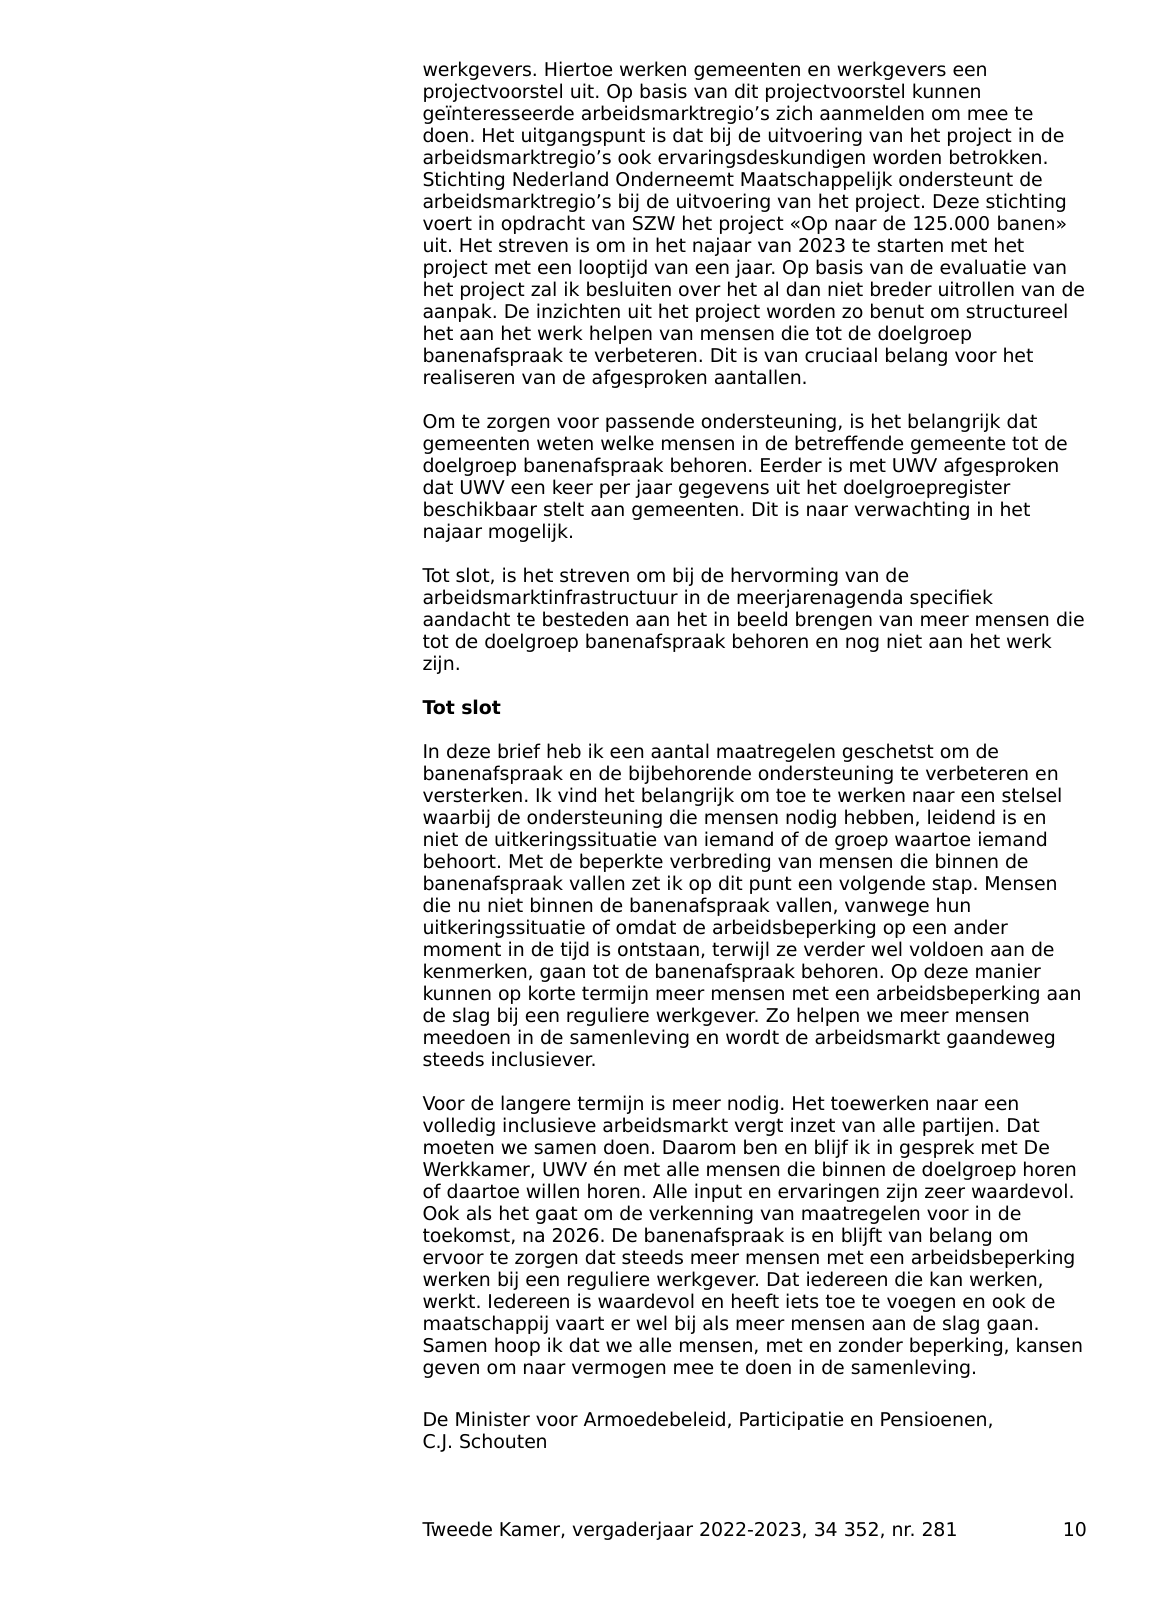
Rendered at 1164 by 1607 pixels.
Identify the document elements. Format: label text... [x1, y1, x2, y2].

text Om te zorgen voor passende ondersteuning, is het belangrijk dat gemeenten weten welke mensen in de betreffende gemeente tot de doelgroep banenafspraak behoren. Eerder is met UWV afgesproken dat UWV een keer per jaar gegevens uit het doelgroepregister beschikbaar stelt aan gemeenten. Dit is naar verwachting in het najaar mogelijk. [422, 411, 1087, 543]
subtitle Tot slot [422, 697, 1087, 719]
text De Minister voor Armoedebeleid, Participatie en Pensioenen, C.J. Schouten [422, 1409, 1087, 1453]
text Voor de langere termijn is meer nodig. Het toewerken naar een volledig inclusieve arbeidsmarkt vergt inzet van alle partijen. Dat moeten we samen doen. Daarom ben en blijf ik in gesprek met De Werkkamer, UWV én met alle mensen die binnen de doelgroep horen of daartoe willen horen. Alle input en ervaringen zijn zeer waardevol. Ook als het gaat om de verkenning van maatregelen voor in de toekomst, na 2026. De banenafspraak is en blijft van belang om ervoor te zorgen dat steeds meer mensen met een arbeidsbeperking werken bij een reguliere werkgever. Dat iedereen die kan werken, werkt. Iedereen is waardevol en heeft iets toe te voegen en ook de maatschappij vaart er wel bij als meer mensen aan de slag gaan. Samen hoop ik dat we alle mensen, met en zonder beperking, kansen geven om naar vermogen mee te doen in de samenleving. [422, 1093, 1087, 1379]
text Tot slot, is het streven om bij de hervorming van de arbeidsmarktinfrastructuur in de meerjarenagenda specifiek aandacht te besteden aan het in beeld brengen van meer mensen die tot de doelgroep banenafspraak behoren en nog niet aan het werk zijn. [422, 565, 1087, 675]
text werkgevers. Hiertoe werken gemeenten en werkgevers een projectvoorstel uit. Op basis van dit projectvoorstel kunnen geïnteresseerde arbeidsmarktregio’s zich aanmelden om mee te doen. Het uitgangspunt is dat bij de uitvoering van het project in de arbeidsmarktregio’s ook ervaringsdeskundigen worden betrokken. Stichting Nederland Onderneemt Maatschappelijk ondersteunt de arbeidsmarktregio’s bij de uitvoering van het project. Deze stichting voert in opdracht van SZW het project «Op naar de 125.000 banen» uit. Het streven is om in het najaar van 2023 te starten met het project met een looptijd van een jaar. Op basis van de evaluatie van het project zal ik besluiten over het al dan niet breder uitrollen van de aanpak. De inzichten uit het project worden zo benut om structureel het aan het werk helpen van mensen die tot de doelgroep banenafspraak te verbeteren. Dit is van cruciaal belang voor het realiseren van de afgesproken aantallen. [422, 59, 1087, 389]
text In deze brief heb ik een aantal maatregelen geschetst om de banenafspraak en de bijbehorende ondersteuning te verbeteren en versterken. Ik vind het belangrijk om toe te werken naar een stelsel waarbij de ondersteuning die mensen nodig hebben, leidend is en niet de uitkeringssituatie van iemand of de groep waartoe iemand behoort. Met de beperkte verbreding van mensen die binnen de banenafspraak vallen zet ik op dit punt een volgende stap. Mensen die nu niet binnen de banenafspraak vallen, vanwege hun uitkeringssituatie of omdat de arbeidsbeperking op een ander moment in de tijd is ontstaan, terwijl ze verder wel voldoen aan de kenmerken, gaan tot de banenafspraak behoren. Op deze manier kunnen op korte termijn meer mensen met een arbeidsbeperking aan de slag bij een reguliere werkgever. Zo helpen we meer mensen meedoen in de samenleving en wordt de arbeidsmarkt gaandeweg steeds inclusiever. [422, 741, 1087, 1071]
